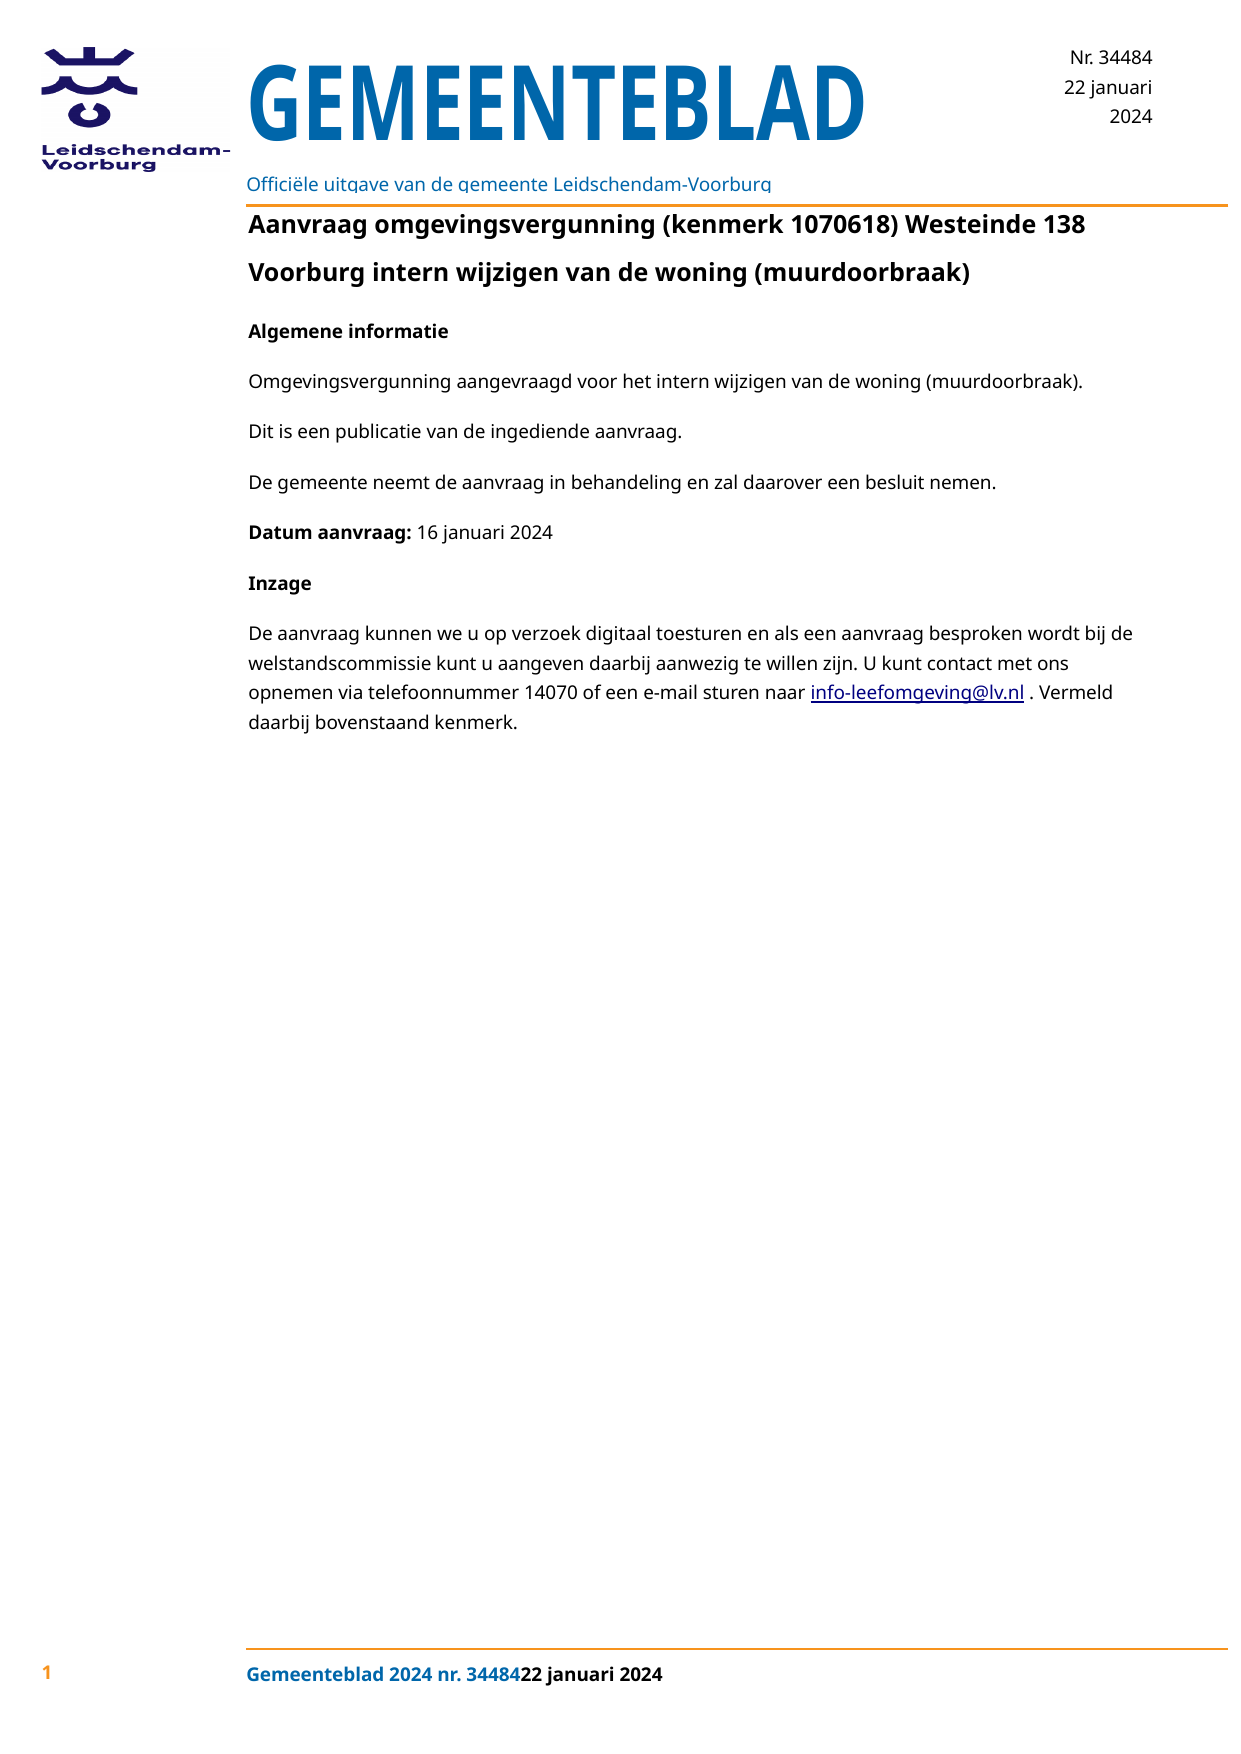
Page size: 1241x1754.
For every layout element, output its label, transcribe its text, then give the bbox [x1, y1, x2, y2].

picture [41, 47, 231, 172]
text Aanvraag omgevingsvergunning (kenmerk 1070618) Westeinde 138 Voorburg intern wijzigen van de woning (muurdoorbraak) [248, 207, 1152, 288]
text Inzage [248, 570, 1152, 596]
text Datum aanvraag: 16 januari 2024 [248, 519, 1152, 545]
text Dit is een publicatie van de ingediende aanvraag. [248, 419, 1152, 444]
text Algemene informatie [248, 318, 1152, 344]
text De aanvraag kunnen we u op verzoek digitaal toesturen en als een aanvraag besproken wordt bij de welstandscommissie kunt u aangeven daarbij aanwezig te willen zijn. U kunt contact met ons opnemen via telefoonnummer 14070 of een e-mail sturen naar info-leefomgeving@lv.nl . Vermeld daarbij bovenstaand kenmerk. [248, 620, 1152, 735]
text De gemeente neemt de aanvraag in behandeling en zal daarover een besluit nemen. [248, 469, 1152, 495]
text Omgevingsvergunning aangevraagd voor het intern wijzigen van de woning (muurdoorbraak). [248, 368, 1152, 394]
